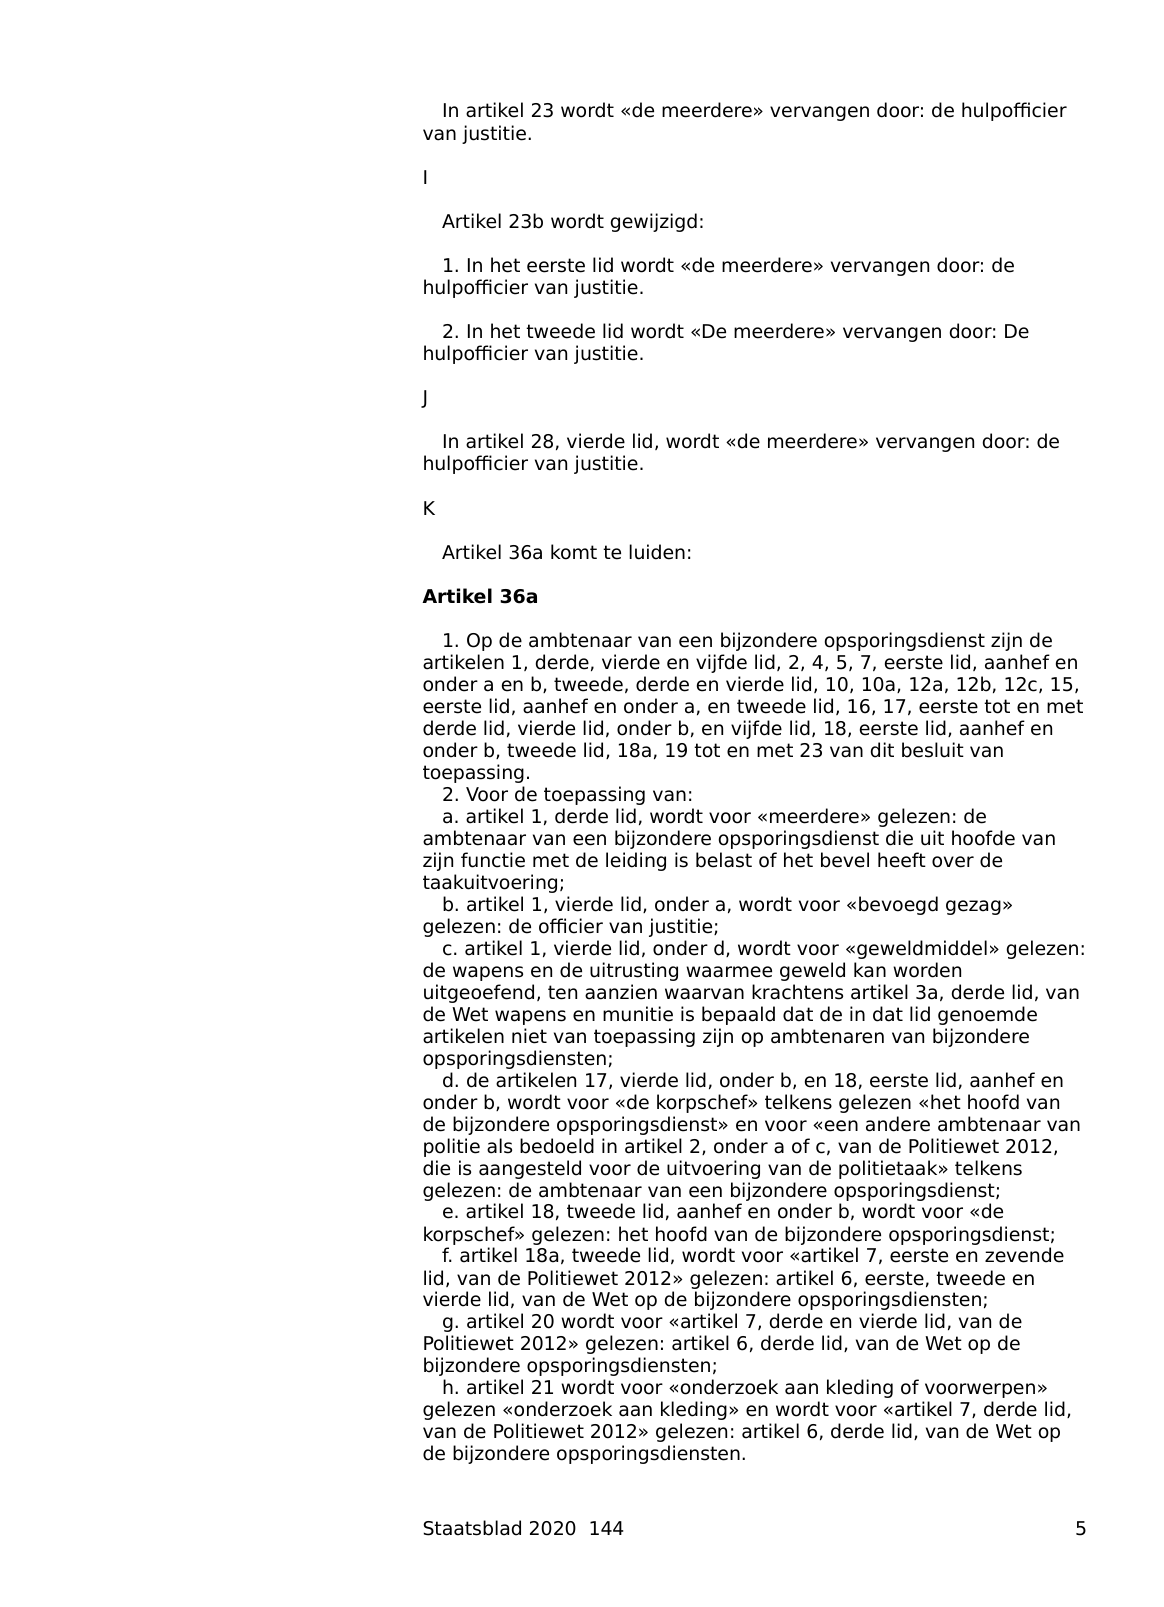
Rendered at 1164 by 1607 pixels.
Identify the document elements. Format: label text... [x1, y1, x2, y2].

text K [422, 497, 1087, 519]
text c. artikel 1, vierde lid, onder d, wordt voor «geweldmiddel» gelezen: de wapens en de uitrusting waarmee geweld kan worden uitgeoefend, ten aanzien waarvan krachtens artikel 3a, derde lid, van de Wet wapens en munitie is bepaald dat de in dat lid genoemde artikelen niet van toepassing zijn op ambtenaren van bijzondere opsporingsdiensten; [422, 938, 1087, 1069]
text a. artikel 1, derde lid, wordt voor «meerdere» gelezen: de ambtenaar van een bijzondere opsporingsdienst die uit hoofde van zijn functie met de leiding is belast of het bevel heeft over de taakuitvoering; [422, 806, 1087, 894]
text f. artikel 18a, tweede lid, wordt voor «artikel 7, eerste en zevende lid, van de Politiewet 2012» gelezen: artikel 6, eerste, tweede en vierde lid, van de Wet op de bijzondere opsporingsdiensten; [422, 1245, 1087, 1311]
text 1. In het eerste lid wordt «de meerdere» vervangen door: de hulpofficier van justitie. [422, 255, 1087, 299]
text In artikel 28, vierde lid, wordt «de meerdere» vervangen door: de hulpofficier van justitie. [422, 431, 1087, 475]
text Artikel 36a komt te luiden: [422, 542, 1087, 564]
text I [422, 167, 1087, 188]
text Artikel 23b wordt gewijzigd: [422, 211, 1087, 233]
text h. artikel 21 wordt voor «onderzoek aan kleding of voorwerpen» gelezen «onderzoek aan kleding» en wordt voor «artikel 7, derde lid, van de Politiewet 2012» gelezen: artikel 6, derde lid, van de Wet op de bijzondere opsporingsdiensten. [422, 1377, 1087, 1465]
subtitle Artikel 36a [422, 586, 1087, 608]
text g. artikel 20 wordt voor «artikel 7, derde en vierde lid, van de Politiewet 2012» gelezen: artikel 6, derde lid, van de Wet op de bijzondere opsporingsdiensten; [422, 1311, 1087, 1377]
text 2. Voor de toepassing van: [422, 784, 1087, 806]
text d. de artikelen 17, vierde lid, onder b, en 18, eerste lid, aanhef en onder b, wordt voor «de korpschef» telkens gelezen «het hoofd van de bijzondere opsporingsdienst» en voor «een andere ambtenaar van politie als bedoeld in artikel 2, onder a of c, van de Politiewet 2012, die is aangesteld voor de uitvoering van de politietaak» telkens gelezen: de ambtenaar van een bijzondere opsporingsdienst; [422, 1069, 1087, 1201]
text e. artikel 18, tweede lid, aanhef en onder b, wordt voor «de korpschef» gelezen: het hoofd van de bijzondere opsporingsdienst; [422, 1201, 1087, 1245]
text 2. In het tweede lid wordt «De meerdere» vervangen door: De hulpofficier van justitie. [422, 321, 1087, 365]
text J [422, 387, 1087, 409]
text In artikel 23 wordt «de meerdere» vervangen door: de hulpofficier van justitie. [422, 100, 1087, 144]
text b. artikel 1, vierde lid, onder a, wordt voor «bevoegd gezag» gelezen: de officier van justitie; [422, 894, 1087, 938]
text 1. Op de ambtenaar van een bijzondere opsporingsdienst zijn de artikelen 1, derde, vierde en vijfde lid, 2, 4, 5, 7, eerste lid, aanhef en onder a en b, tweede, derde en vierde lid, 10, 10a, 12a, 12b, 12c, 15, eerste lid, aanhef en onder a, en tweede lid, 16, 17, eerste tot en met derde lid, vierde lid, onder b, en vijfde lid, 18, eerste lid, aanhef en onder b, tweede lid, 18a, 19 tot en met 23 van dit besluit van toepassing. [422, 630, 1087, 784]
